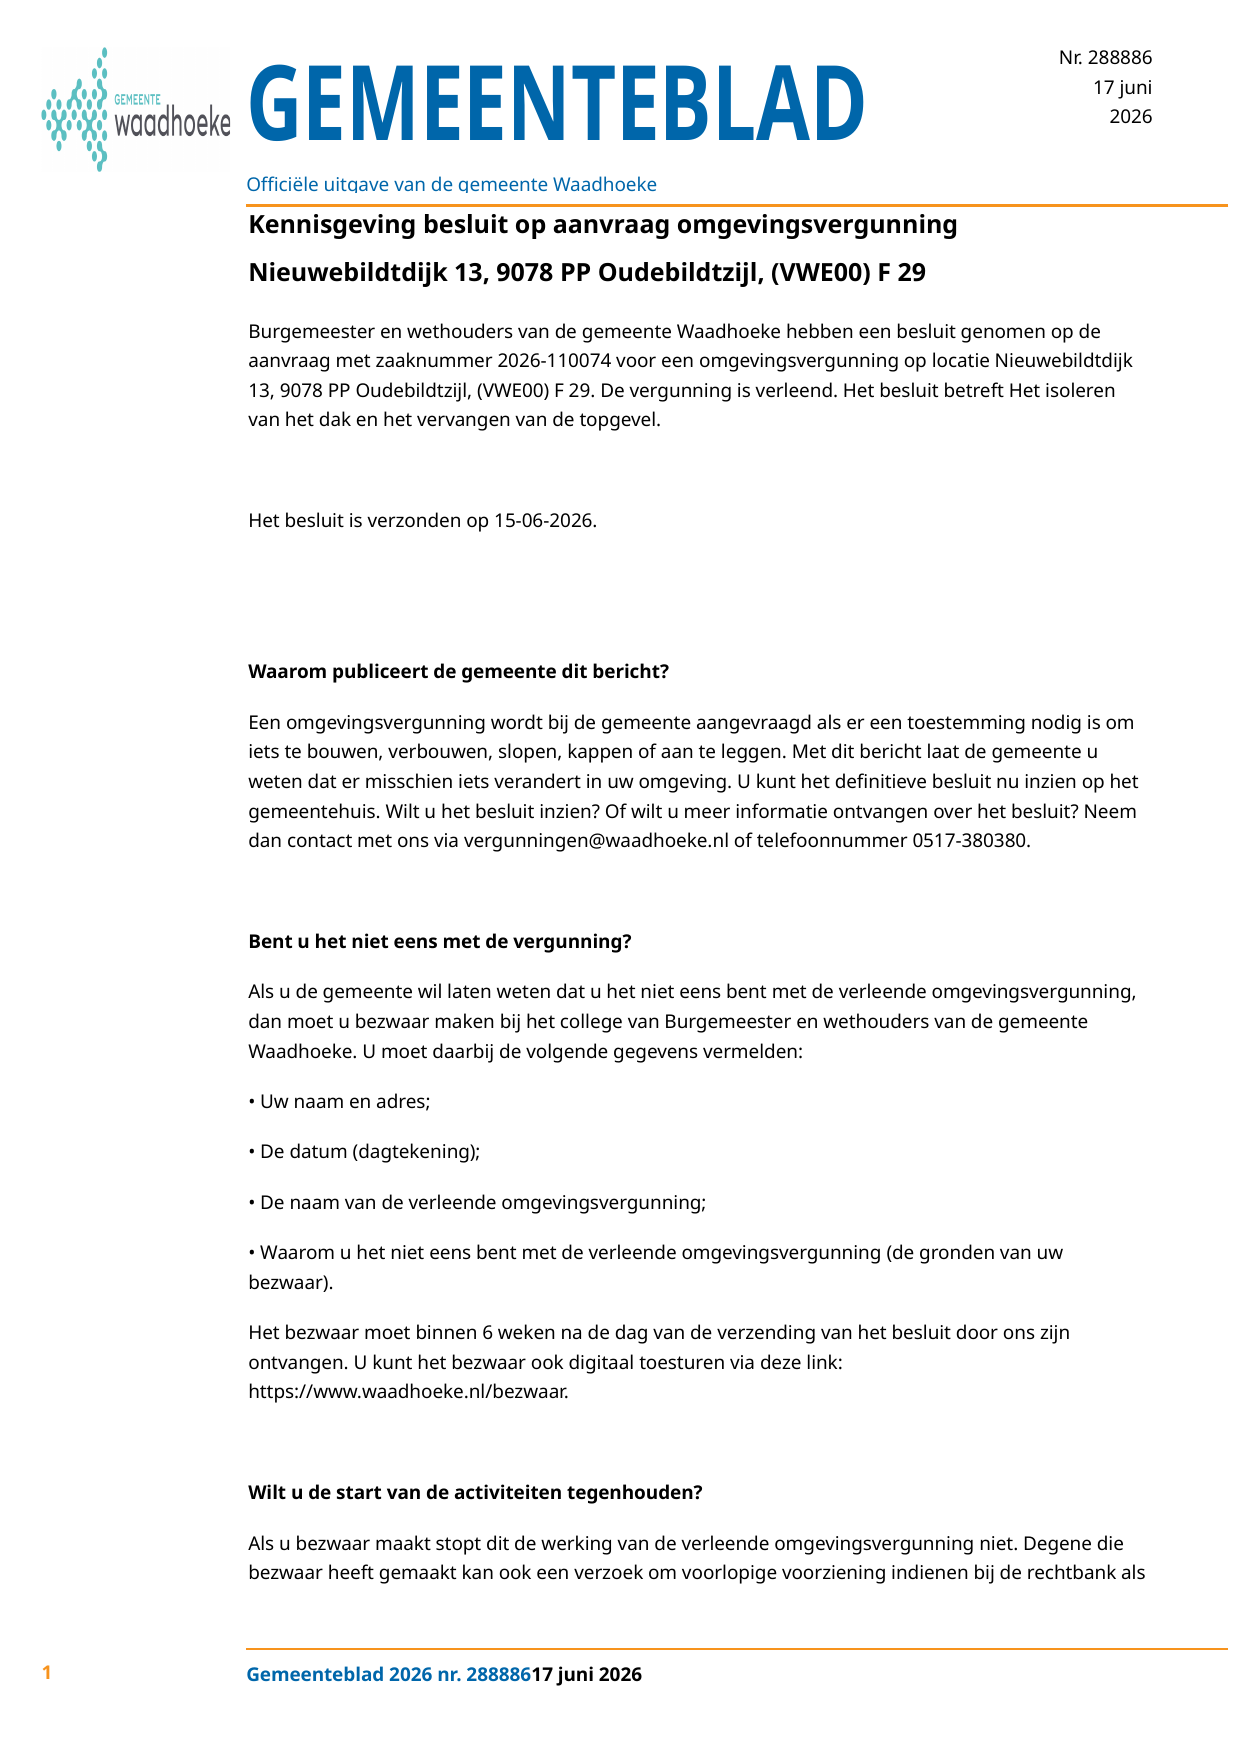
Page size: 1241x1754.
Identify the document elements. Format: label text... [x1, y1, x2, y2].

text Waarom publiceert de gemeente dit bericht? [248, 659, 1152, 684]
text • Uw naam en adres; [248, 1088, 1152, 1114]
text Burgemeester en wethouders van de gemeente Waadhoeke hebben een besluit genomen op de aanvraag met zaaknummer 2026-110074 voor een omgevingsvergunning op locatie Nieuwebildtdijk 13, 9078 PP Oudebildtzijl, (VWE00) F 29. De vergunning is verleend. Het besluit betreft Het isoleren van het dak en het vervangen van de topgevel. [248, 318, 1152, 432]
text Als u bezwaar maakt stopt dit de werking van de verleende omgevingsvergunning niet. Degene die bezwaar heeft gemaakt kan ook een verzoek om voorlopige voorziening indienen bij de rechtbank als [248, 1530, 1152, 1585]
text • De datum (dagtekening); [248, 1139, 1152, 1164]
text Het besluit is verzonden op 15-06-2026. [248, 507, 1152, 533]
text Bent u het niet eens met de vergunning? [248, 928, 1152, 954]
text Het bezwaar moet binnen 6 weken na de dag van de verzending van het besluit door ons zijn ontvangen. U kunt het bezwaar ook digitaal toesturen via deze link: https://www.waadhoeke.nl/bezwaar. [248, 1319, 1152, 1404]
text Als u de gemeente wil laten weten dat u het niet eens bent met de verleende omgevingsvergunning, dan moet u bezwaar maken bij het college van Burgemeester en wethouders van de gemeente Waadhoeke. U moet daarbij de volgende gegevens vermelden: [248, 979, 1152, 1064]
text Een omgevingsvergunning wordt bij de gemeente aangevraagd als er een toestemming nodig is om iets te bouwen, verbouwen, slopen, kappen of aan te leggen. Met dit bericht laat de gemeente u weten dat er misschien iets verandert in uw omgeving. U kunt het definitieve besluit nu inzien op het gemeentehuis. Wilt u het besluit inzien? Of wilt u meer informatie ontvangen over het besluit? Neem dan contact met ons via vergunningen@waadhoeke.nl of telefoonnummer 0517-380380. [248, 709, 1152, 853]
text Kennisgeving besluit op aanvraag omgevingsvergunning Nieuwebildtdijk 13, 9078 PP Oudebildtzijl, (VWE00) F 29 [248, 207, 1152, 288]
text Wilt u de start van de activiteiten tegenhouden? [248, 1479, 1152, 1505]
text • Waarom u het niet eens bent met de verleende omgevingsvergunning (de gronden van uw bezwaar). [248, 1239, 1152, 1295]
text • De naam van de verleende omgevingsvergunning; [248, 1189, 1152, 1215]
picture [41, 47, 231, 172]
